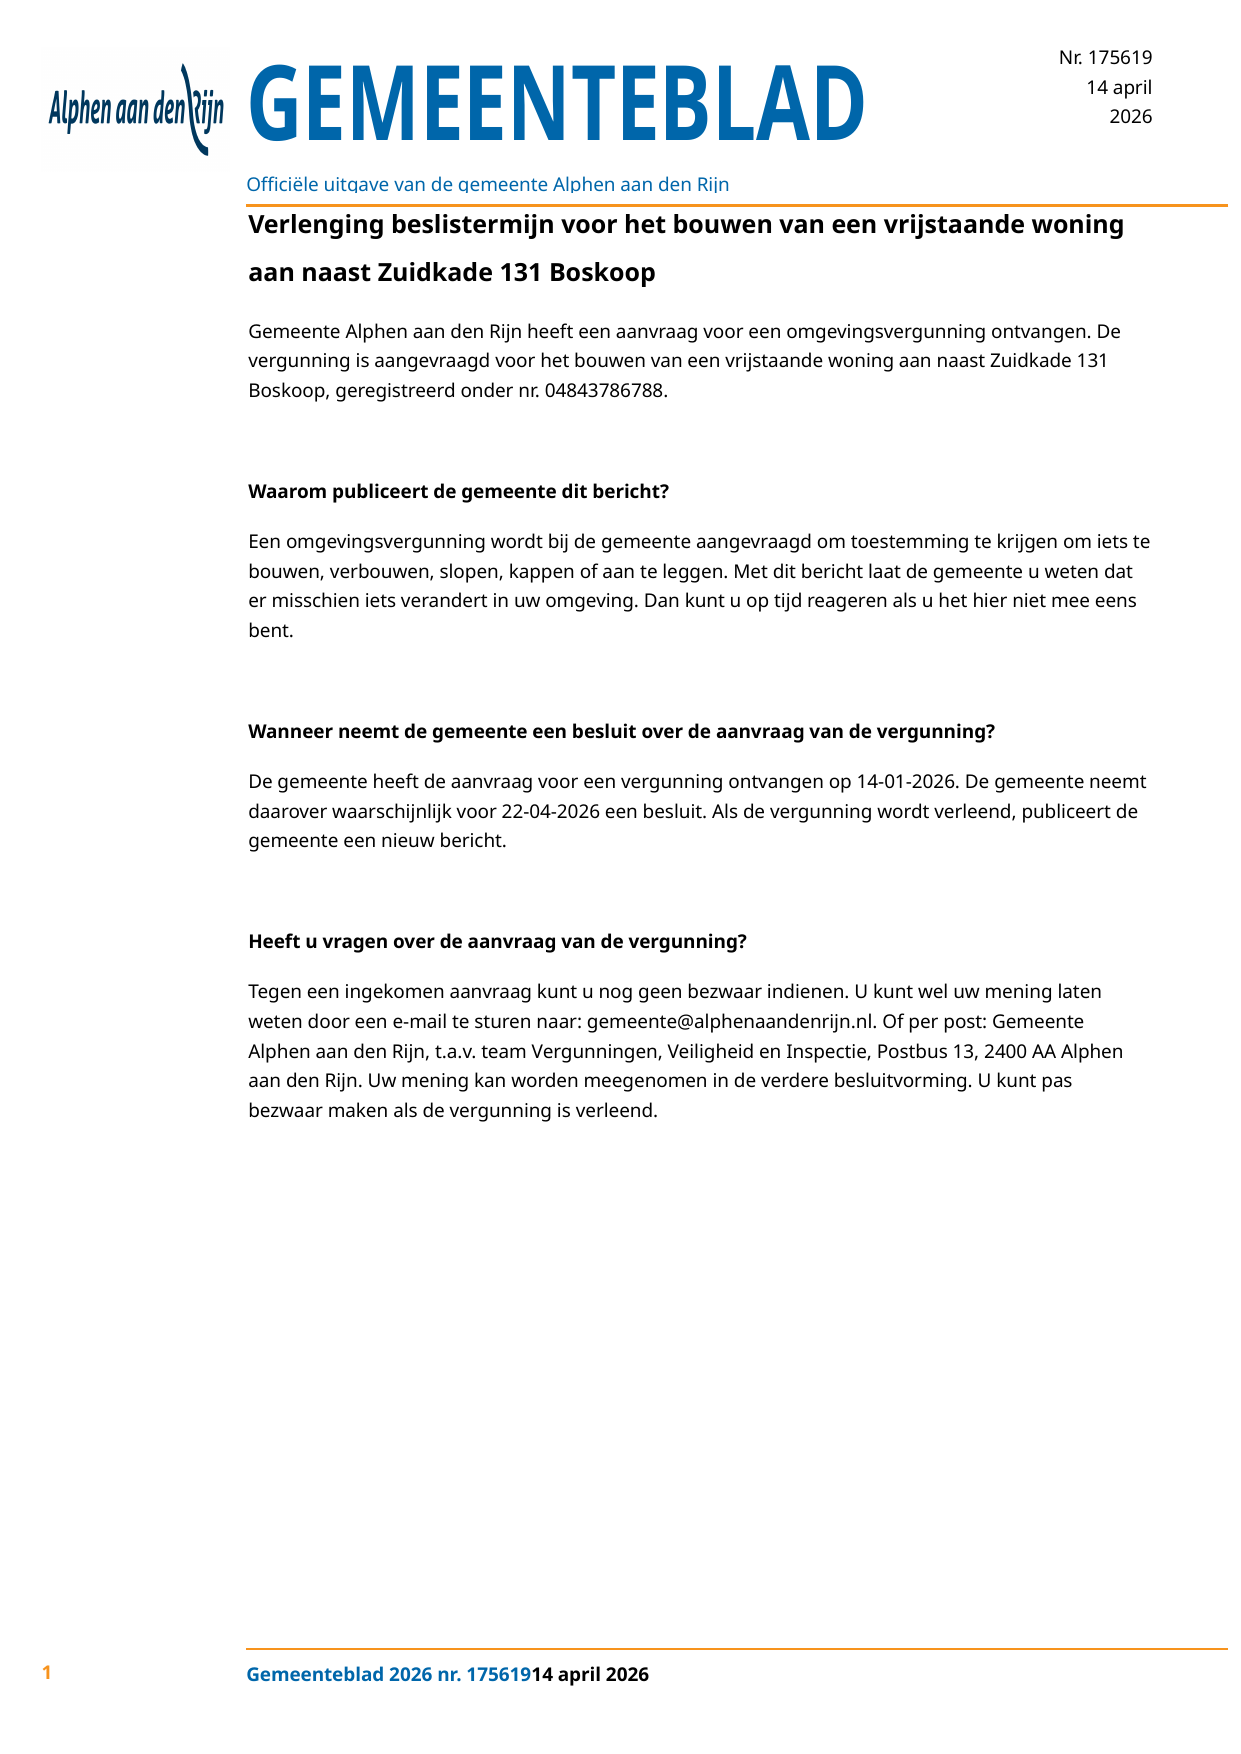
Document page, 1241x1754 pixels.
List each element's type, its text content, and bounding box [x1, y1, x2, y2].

text Verlenging beslistermijn voor het bouwen van een vrijstaande woning aan naast Zuidkade 131 Boskoop [248, 207, 1152, 288]
picture [41, 47, 231, 172]
text Heeft u vragen over de aanvraag van de vergunning? [248, 928, 1152, 954]
text Wanneer neemt de gemeente een besluit over de aanvraag van de vergunning? [248, 718, 1152, 744]
text Waarom publiceert de gemeente dit bericht? [248, 478, 1152, 504]
text Gemeente Alphen aan den Rijn heeft een aanvraag voor een omgevingsvergunning ontvangen. De vergunning is aangevraagd voor het bouwen van een vrijstaande woning aan naast Zuidkade 131 Boskoop, geregistreerd onder nr. 04843786788. [248, 318, 1152, 403]
text De gemeente heeft de aanvraag voor een vergunning ontvangen op 14-01-2026. De gemeente neemt daarover waarschijnlijk voor 22-04-2026 een besluit. Als de vergunning wordt verleend, publiceert de gemeente een nieuw bericht. [248, 768, 1152, 853]
text Tegen een ingekomen aanvraag kunt u nog geen bezwaar indienen. U kunt wel uw mening laten weten door een e-mail te sturen naar: gemeente@alphenaandenrijn.nl. Of per post: Gemeente Alphen aan den Rijn, t.a.v. team Vergunningen, Veiligheid en Inspectie, Postbus 13, 2400 AA Alphen aan den Rijn. Uw mening kan worden meegenomen in de verdere besluitvorming. U kunt pas bezwaar maken als de vergunning is verleend. [248, 979, 1152, 1123]
text Een omgevingsvergunning wordt bij de gemeente aangevraagd om toestemming te krijgen om iets te bouwen, verbouwen, slopen, kappen of aan te leggen. Met dit bericht laat de gemeente u weten dat er misschien iets verandert in uw omgeving. Dan kunt u op tijd reageren als u het hier niet mee eens bent. [248, 528, 1152, 643]
